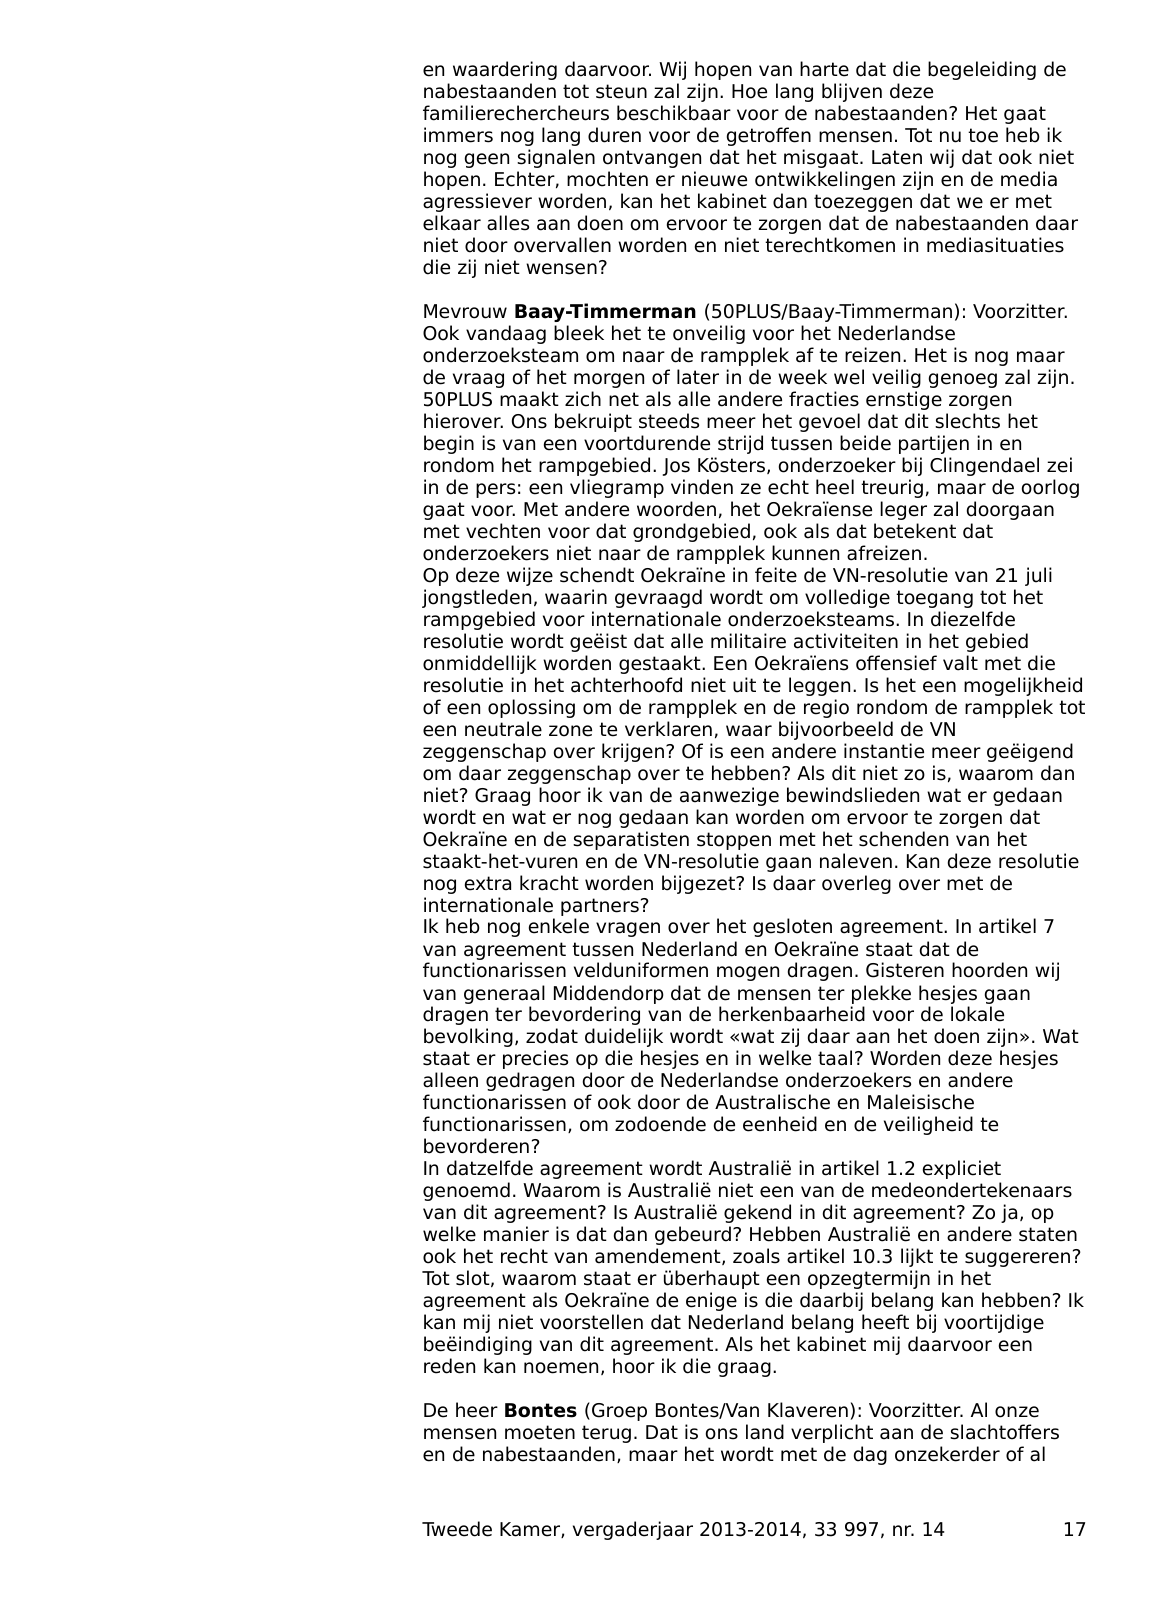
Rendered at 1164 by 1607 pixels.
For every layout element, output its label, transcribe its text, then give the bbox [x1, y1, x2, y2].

text Ik heb nog enkele vragen over het gesloten agreement. In artikel 7 van agreement tussen Nederland en Oekraïne staat dat de functionarissen velduniformen mogen dragen. Gisteren hoorden wij van generaal Middendorp dat de mensen ter plekke hesjes gaan dragen ter bevordering van de herkenbaarheid voor de lokale bevolking, zodat duidelijk wordt «wat zij daar aan het doen zijn». Wat staat er precies op die hesjes en in welke taal? Worden deze hesjes alleen gedragen door de Nederlandse onderzoekers en andere functionarissen of ook door de Australische en Maleisische functionarissen, om zodoende de eenheid en de veiligheid te bevorderen? [422, 916, 1087, 1158]
text De heer Bontes (Groep Bontes/Van Klaveren): Voorzitter. Al onze mensen moeten terug. Dat is ons land verplicht aan de slachtoffers en de nabestaanden, maar het wordt met de dag onzekerder of al [422, 1400, 1087, 1466]
text In datzelfde agreement wordt Australië in artikel 1.2 expliciet genoemd. Waarom is Australië niet een van de medeondertekenaars van dit agreement? Is Australië gekend in dit agreement? Zo ja, op welke manier is dat dan gebeurd? Hebben Australië en andere staten ook het recht van amendement, zoals artikel 10.3 lijkt te suggereren? [422, 1158, 1087, 1268]
text Mevrouw Baay-Timmerman (50PLUS/Baay-Timmerman): Voorzitter. Ook vandaag bleek het te onveilig voor het Nederlandse onderzoeksteam om naar de rampplek af te reizen. Het is nog maar de vraag of het morgen of later in de week wel veilig genoeg zal zijn. 50PLUS maakt zich net als alle andere fracties ernstige zorgen hierover. Ons bekruipt steeds meer het gevoel dat dit slechts het begin is van een voortdurende strijd tussen beide partijen in en rondom het rampgebied. Jos Kösters, onderzoeker bij Clingendael zei in de pers: een vliegramp vinden ze echt heel treurig, maar de oorlog gaat voor. Met andere woorden, het Oekraïense leger zal doorgaan met vechten voor dat grondgebied, ook als dat betekent dat onderzoekers niet naar de rampplek kunnen afreizen. [422, 301, 1087, 565]
text Op deze wijze schendt Oekraïne in feite de VN-resolutie van 21 juli jongstleden, waarin gevraagd wordt om volledige toegang tot het rampgebied voor internationale onderzoeksteams. In diezelfde resolutie wordt geëist dat alle militaire activiteiten in het gebied onmiddellijk worden gestaakt. Een Oekraïens offensief valt met die resolutie in het achterhoofd niet uit te leggen. Is het een mogelijkheid of een oplossing om de rampplek en de regio rondom de rampplek tot een neutrale zone te verklaren, waar bijvoorbeeld de VN zeggenschap over krijgen? Of is een andere instantie meer geëigend om daar zeggenschap over te hebben? Als dit niet zo is, waarom dan niet? Graag hoor ik van de aanwezige bewindslieden wat er gedaan wordt en wat er nog gedaan kan worden om ervoor te zorgen dat Oekraïne en de separatisten stoppen met het schenden van het staakt-het-vuren en de VN-resolutie gaan naleven. Kan deze resolutie nog extra kracht worden bijgezet? Is daar overleg over met de internationale partners? [422, 565, 1087, 916]
text en waardering daarvoor. Wij hopen van harte dat die begeleiding de nabestaanden tot steun zal zijn. Hoe lang blijven deze familierechercheurs beschikbaar voor de nabestaanden? Het gaat immers nog lang duren voor de getroffen mensen. Tot nu toe heb ik nog geen signalen ontvangen dat het misgaat. Laten wij dat ook niet hopen. Echter, mochten er nieuwe ontwikkelingen zijn en de media agressiever worden, kan het kabinet dan toezeggen dat we er met elkaar alles aan doen om ervoor te zorgen dat de nabestaanden daar niet door overvallen worden en niet terechtkomen in mediasituaties die zij niet wensen? [422, 59, 1087, 279]
text Tot slot, waarom staat er überhaupt een opzegtermijn in het agreement als Oekraïne de enige is die daarbij belang kan hebben? Ik kan mij niet voorstellen dat Nederland belang heeft bij voortijdige beëindiging van dit agreement. Als het kabinet mij daarvoor een reden kan noemen, hoor ik die graag. [422, 1268, 1087, 1378]
